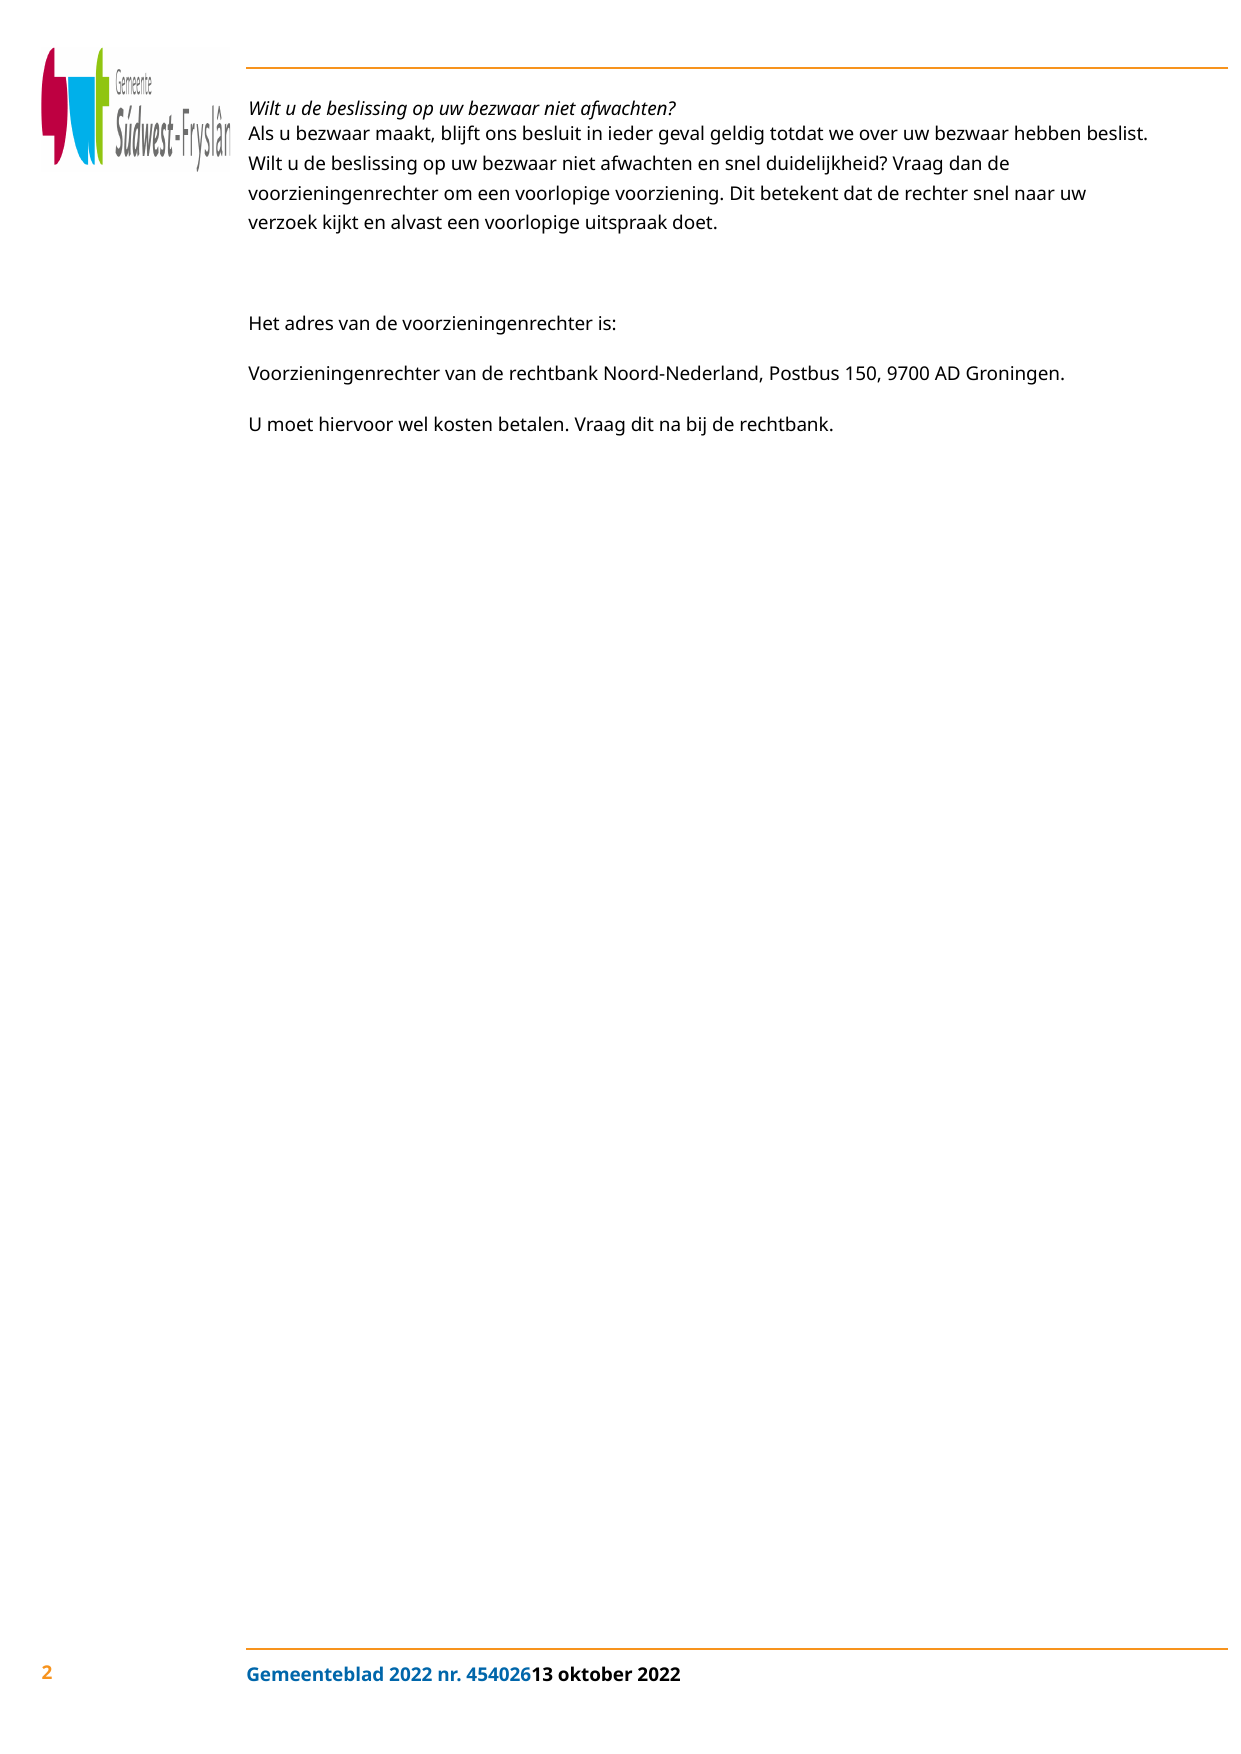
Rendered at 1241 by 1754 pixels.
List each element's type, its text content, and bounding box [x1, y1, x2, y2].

text Wilt u de beslissing op uw bezwaar niet afwachten? [248, 95, 1152, 121]
text Het adres van de voorzieningenrechter is: [248, 310, 1152, 336]
text U moet hiervoor wel kosten betalen. Vraag dit na bij de rechtbank. [248, 411, 1152, 437]
text Als u bezwaar maakt, blijft ons besluit in ieder geval geldig totdat we over uw bezwaar hebben beslist. Wilt u de beslissing op uw bezwaar niet afwachten en snel duidelijkheid? Vraag dan de voorzieningenrechter om een voorlopige voorziening. Dit betekent dat de rechter snel naar uw verzoek kijkt en alvast een voorlopige uitspraak doet. [248, 121, 1152, 235]
picture [41, 47, 231, 172]
text Voorzieningenrechter van de rechtbank Noord-Nederland, Postbus 150, 9700 AD Groningen. [248, 361, 1152, 386]
